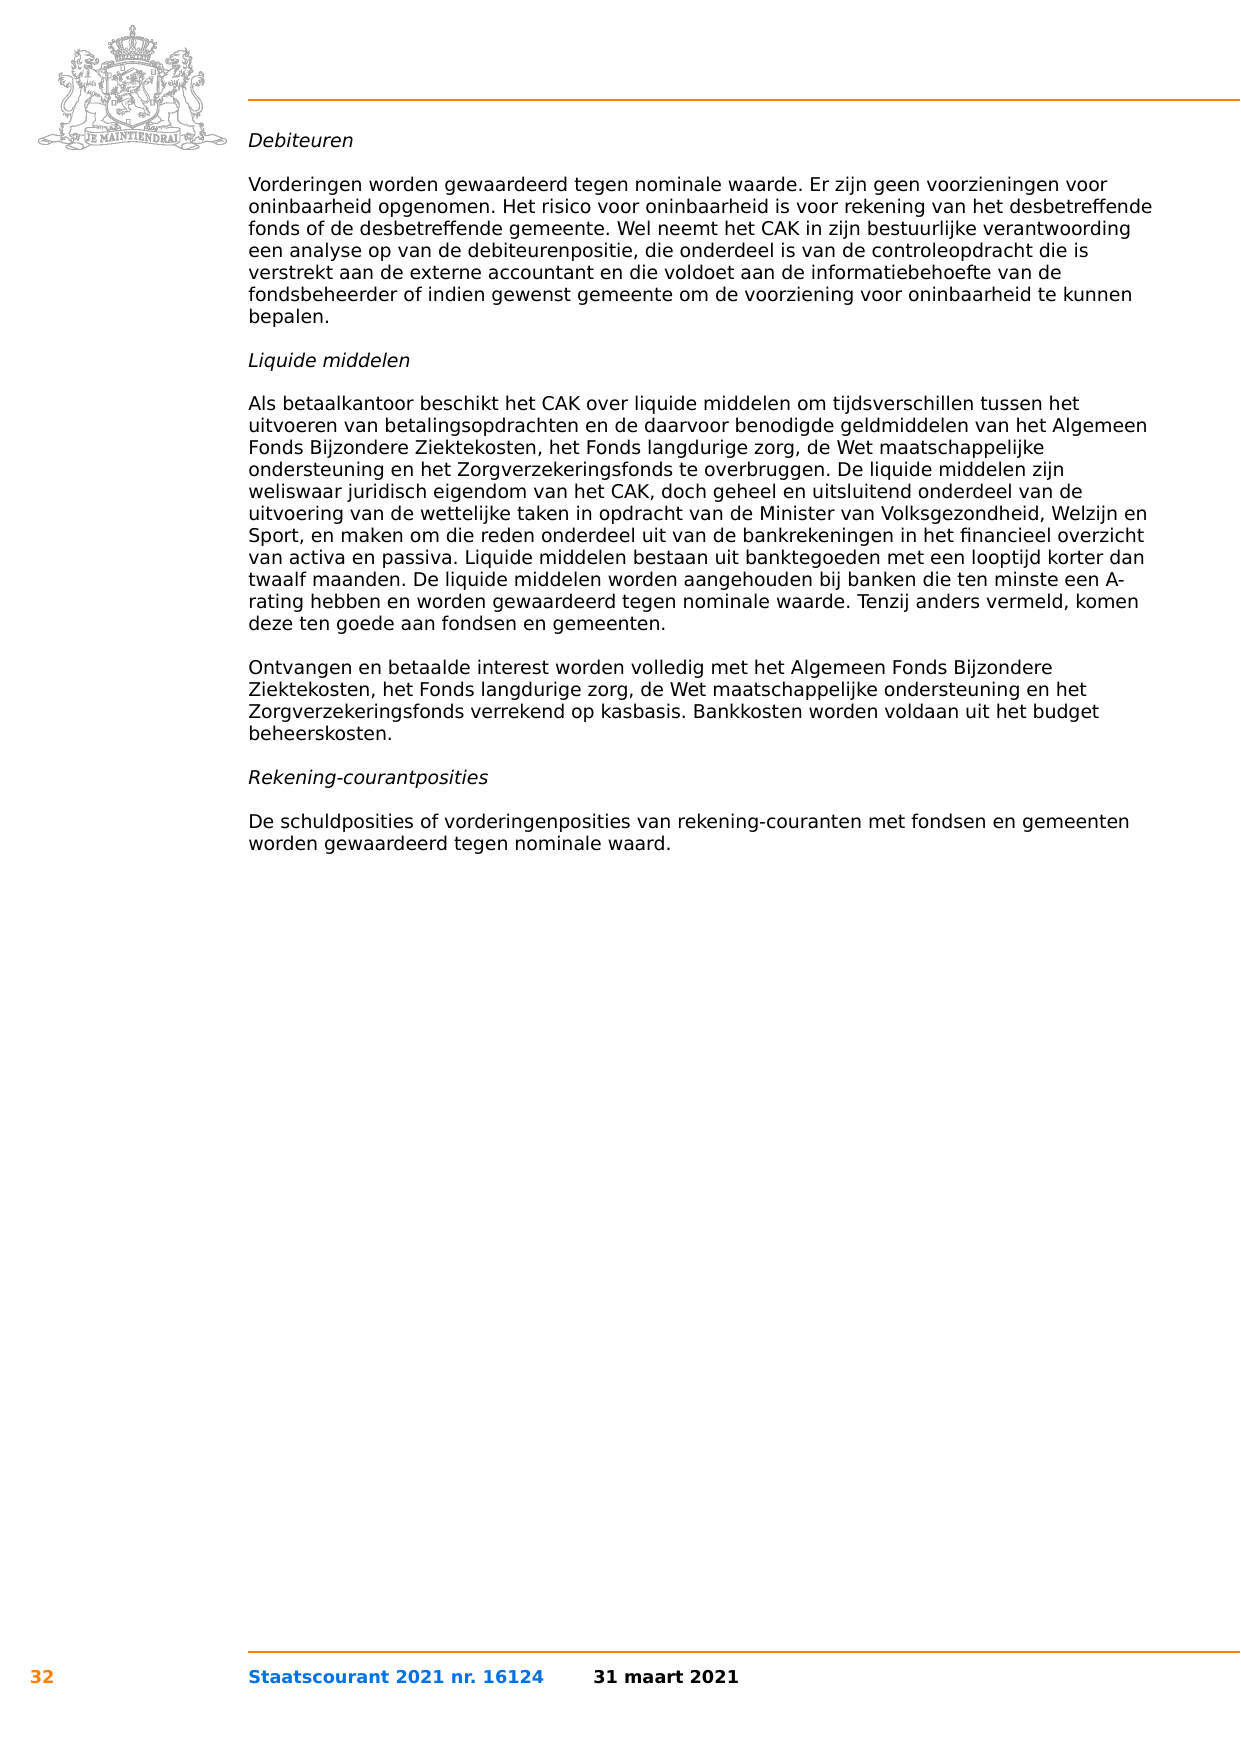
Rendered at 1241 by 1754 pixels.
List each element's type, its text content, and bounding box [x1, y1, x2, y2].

subtitle Liquide middelen [248, 349, 1163, 371]
text Als betaalkantoor beschikt het CAK over liquide middelen om tijdsverschillen tussen het uitvoeren van betalingsopdrachten en de daarvoor benodigde geldmiddelen van het Algemeen Fonds Bijzondere Ziektekosten, het Fonds langdurige zorg, de Wet maatschappelijke ondersteuning en het Zorgverzekeringsfonds te overbruggen. De liquide middelen zijn weliswaar juridisch eigendom van het CAK, doch geheel en uitsluitend onderdeel van de uitvoering van de wettelijke taken in opdracht van de Minister van Volksgezondheid, Welzijn en Sport, en maken om die reden onderdeel uit van de bankrekeningen in het financieel overzicht van activa en passiva. Liquide middelen bestaan uit banktegoeden met een looptijd korter dan twaalf maanden. De liquide middelen worden aangehouden bij banken die ten minste een A-rating hebben en worden gewaardeerd tegen nominale waarde. Tenzij anders vermeld, komen deze ten goede aan fondsen en gemeenten. [248, 393, 1163, 635]
text Vorderingen worden gewaardeerd tegen nominale waarde. Er zijn geen voorzieningen voor oninbaarheid opgenomen. Het risico voor oninbaarheid is voor rekening van het desbetreffende fonds of de desbetreffende gemeente. Wel neemt het CAK in zijn bestuurlijke verantwoording een analyse op van de debiteurenpositie, die onderdeel is van de controleopdracht die is verstrekt aan de externe accountant en die voldoet aan de informatiebehoefte van de fondsbeheerder of indien gewenst gemeente om de voorziening voor oninbaarheid te kunnen bepalen. [248, 174, 1163, 328]
text Ontvangen en betaalde interest worden volledig met het Algemeen Fonds Bijzondere Ziektekosten, het Fonds langdurige zorg, de Wet maatschappelijke ondersteuning en het Zorgverzekeringsfonds verrekend op kasbasis. Bankkosten worden voldaan uit het budget beheerskosten. [248, 657, 1163, 745]
picture [38, 25, 227, 150]
subtitle Debiteuren [248, 130, 1163, 152]
subtitle Rekening-courantposities [248, 767, 1163, 789]
text De schuldposities of vorderingenposities van rekening-couranten met fondsen en gemeenten worden gewaardeerd tegen nominale waard. [248, 811, 1163, 854]
